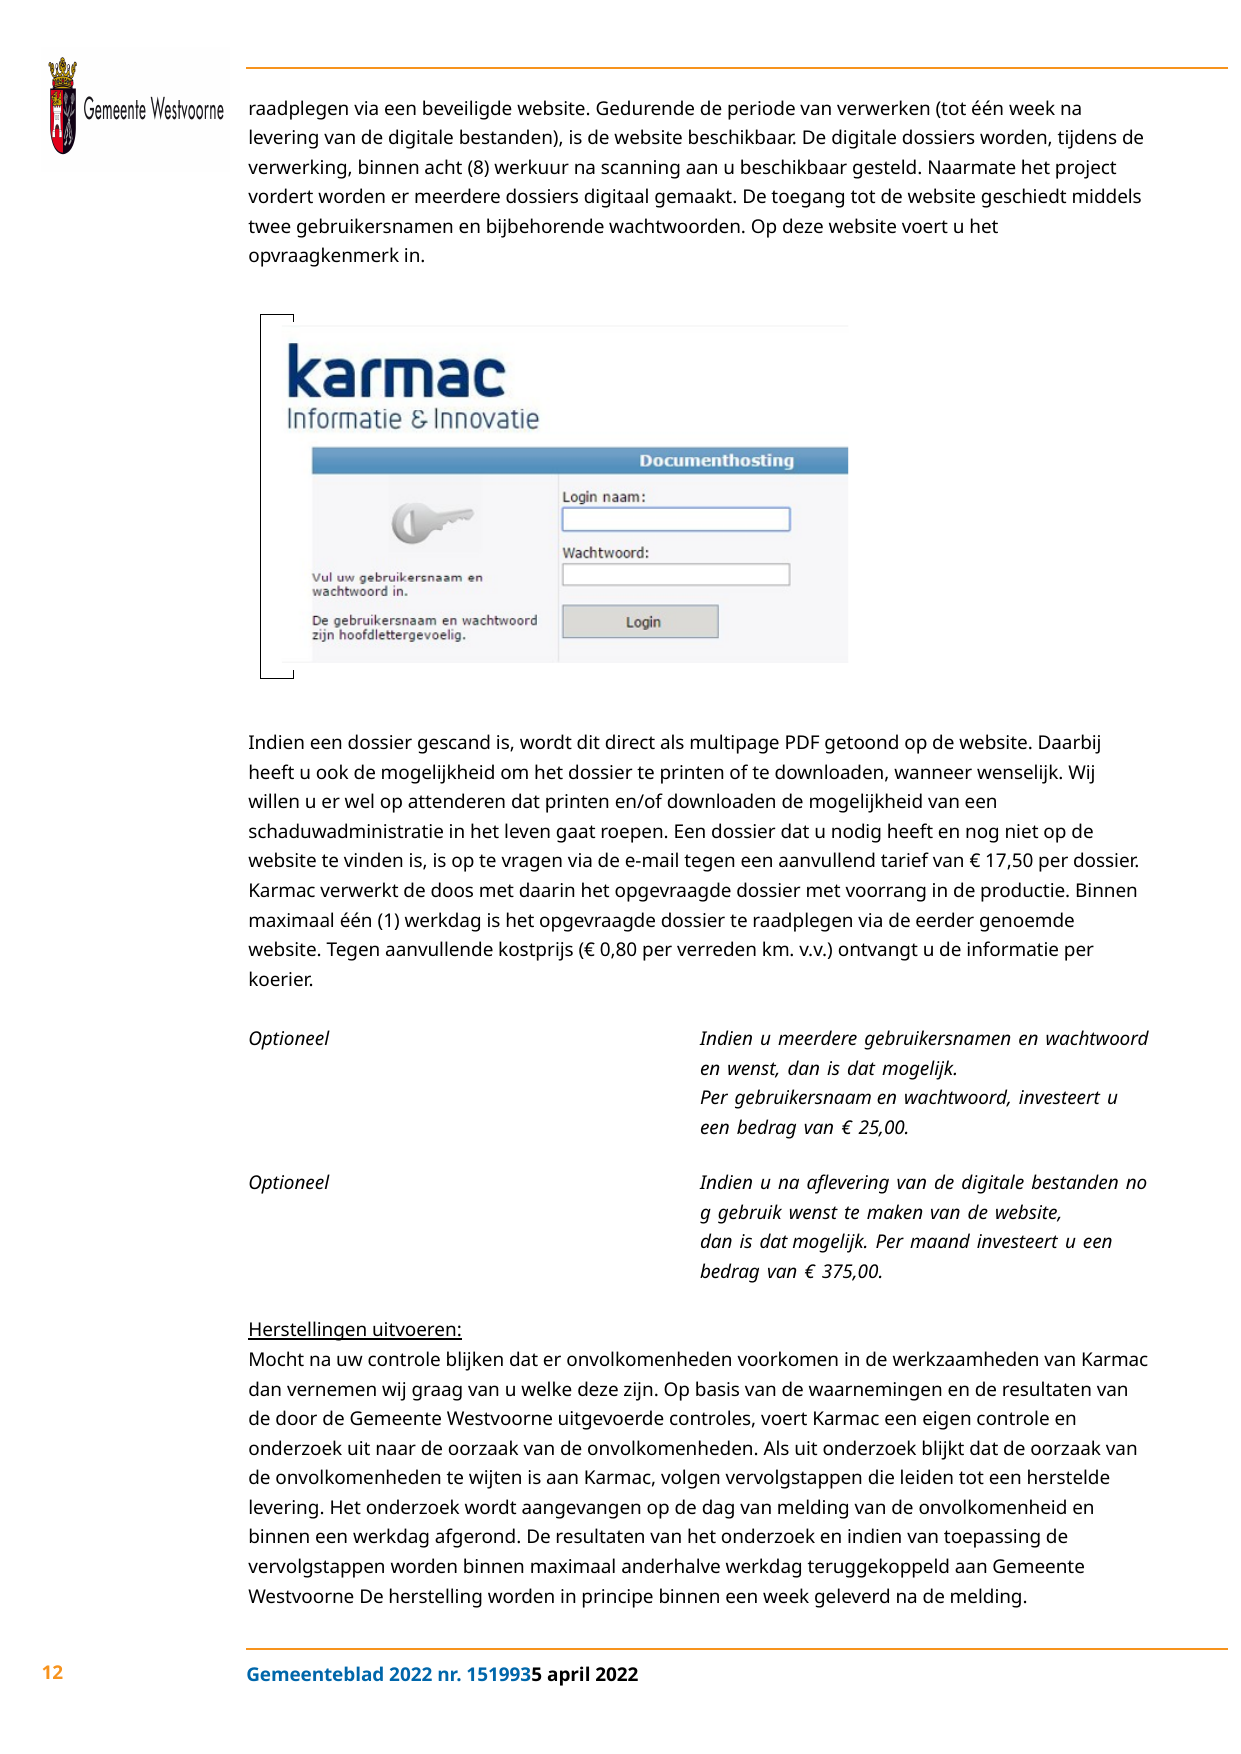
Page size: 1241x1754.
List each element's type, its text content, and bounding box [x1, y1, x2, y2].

table_cell Optioneel [248, 1169, 700, 1313]
text raadplegen via een beveiligde website. Gedurende de periode van verwerken (tot één week na levering van de digitale bestanden), is de website beschikbaar. De digitale dossiers worden, tijdens de verwerking, binnen acht (8) werkuur na scanning aan u beschikbaar gesteld. Naarmate het project vordert worden er meerdere dossiers digitaal gemaakt. De toegang tot de website geschiedt middels twee gebruikersnamen en bijbehorende wachtwoorden. Op deze website voert u het opvraagkenmerk in. [248, 95, 1152, 268]
table_cell Indien u na aflevering van de digitale bestanden nog gebruik wenst te maken van de website, dan is dat mogelijk. Per maand investeert u een bedrag van € 375,00. [700, 1169, 1152, 1313]
picture [268, 322, 860, 670]
picture [41, 47, 231, 172]
table_header Indien u meerdere gebruikersnamen en wachtwoorden wenst, dan is dat mogelijk. Per gebruikersnaam en wachtwoord, investeert u een bedrag van € 25,00. [700, 1025, 1152, 1169]
table_header Optioneel [248, 1025, 700, 1169]
text Herstellingen uitvoeren: [248, 1317, 1152, 1342]
text Mocht na uw controle blijken dat er onvolkomenheden voorkomen in de werkzaamheden van Karmac dan vernemen wij graag van u welke deze zijn. Op basis van de waarnemingen en de resultaten van de door de Gemeente Westvoorne uitgevoerde controles, voert Karmac een eigen controle en onderzoek uit naar de oorzaak van de onvolkomenheden. Als uit onderzoek blijkt dat de oorzaak van de onvolkomenheden te wijten is aan Karmac, volgen vervolgstappen die leiden tot een herstelde levering. Het onderzoek wordt aangevangen op de dag van melding van de onvolkomenheid en binnen een werkdag afgerond. De resultaten van het onderzoek en indien van toepassing de vervolgstappen worden binnen maximaal anderhalve werkdag teruggekoppeld aan Gemeente Westvoorne De herstelling worden in principe binnen een week geleverd na de melding. [248, 1346, 1152, 1608]
text Indien een dossier gescand is, wordt dit direct als multipage PDF getoond op de website. Daarbij heeft u ook de mogelijkheid om het dossier te printen of te downloaden, wanneer wenselijk. Wij willen u er wel op attenderen dat printen en/of downloaden de mogelijkheid van een schaduwadministratie in het leven gaat roepen. Een dossier dat u nodig heeft en nog niet op de website te vinden is, is op te vragen via de e-mail tegen een aanvullend tarief van € 17,50 per dossier. Karmac verwerkt de doos met daarin het opgevraagde dossier met voorrang in de productie. Binnen maximaal één (1) werkdag is het opgevraagde dossier te raadplegen via de eerder genoemde website. Tegen aanvullende kostprijs (€ 0,80 per verreden km. v.v.) ontvangt u de informatie per koerier. [248, 729, 1152, 992]
